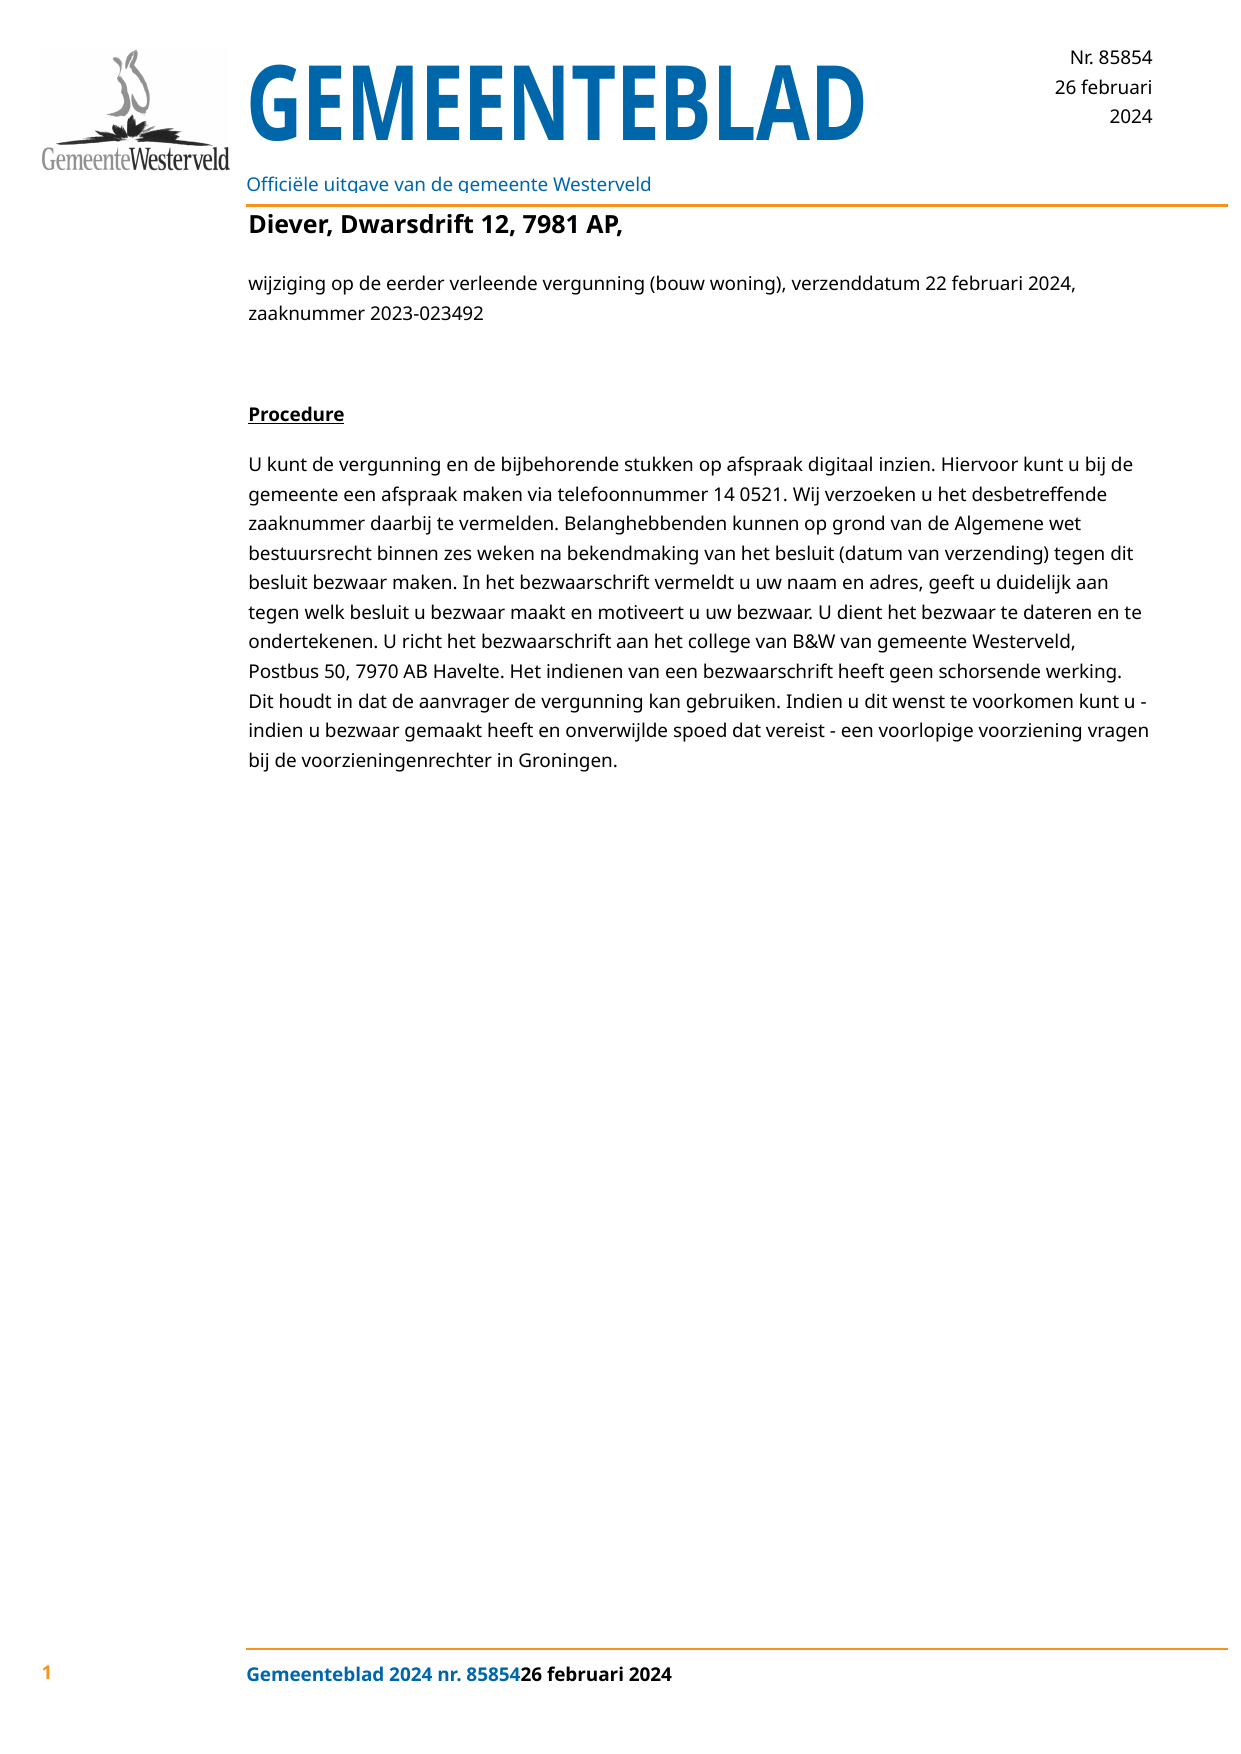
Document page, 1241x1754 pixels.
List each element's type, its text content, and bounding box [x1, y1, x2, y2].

text Diever, Dwarsdrift 12, 7981 AP, [248, 207, 1152, 241]
text U kunt de vergunning en de bijbehorende stukken op afspraak digitaal inzien. Hiervoor kunt u bij de gemeente een afspraak maken via telefoonnummer 14 0521. Wij verzoeken u het desbetreffende zaaknummer daarbij te vermelden. Belanghebbenden kunnen op grond van de Algemene wet bestuursrecht binnen zes weken na bekendmaking van het besluit (datum van verzending) tegen dit besluit bezwaar maken. In het bezwaarschrift vermeldt u uw naam en adres, geeft u duidelijk aan tegen welk besluit u bezwaar maakt en motiveert u uw bezwaar. U dient het bezwaar te dateren en te ondertekenen. U richt het bezwaarschrift aan het college van B&W van gemeente Westerveld, Postbus 50, 7970 AB Havelte. Het indienen van een bezwaarschrift heeft geen schorsende werking. Dit houdt in dat de aanvrager de vergunning kan gebruiken. Indien u dit wenst te voorkomen kunt u - indien u bezwaar gemaakt heeft en onverwijlde spoed dat vereist - een voorlopige voorziening vragen bij de voorzieningenrechter in Groningen. [248, 451, 1152, 773]
text wijziging op de eerder verleende vergunning (bouw woning), verzenddatum 22 februari 2024, zaaknummer 2023-023492 [248, 270, 1152, 326]
text Procedure [248, 401, 1152, 426]
picture [41, 47, 231, 172]
